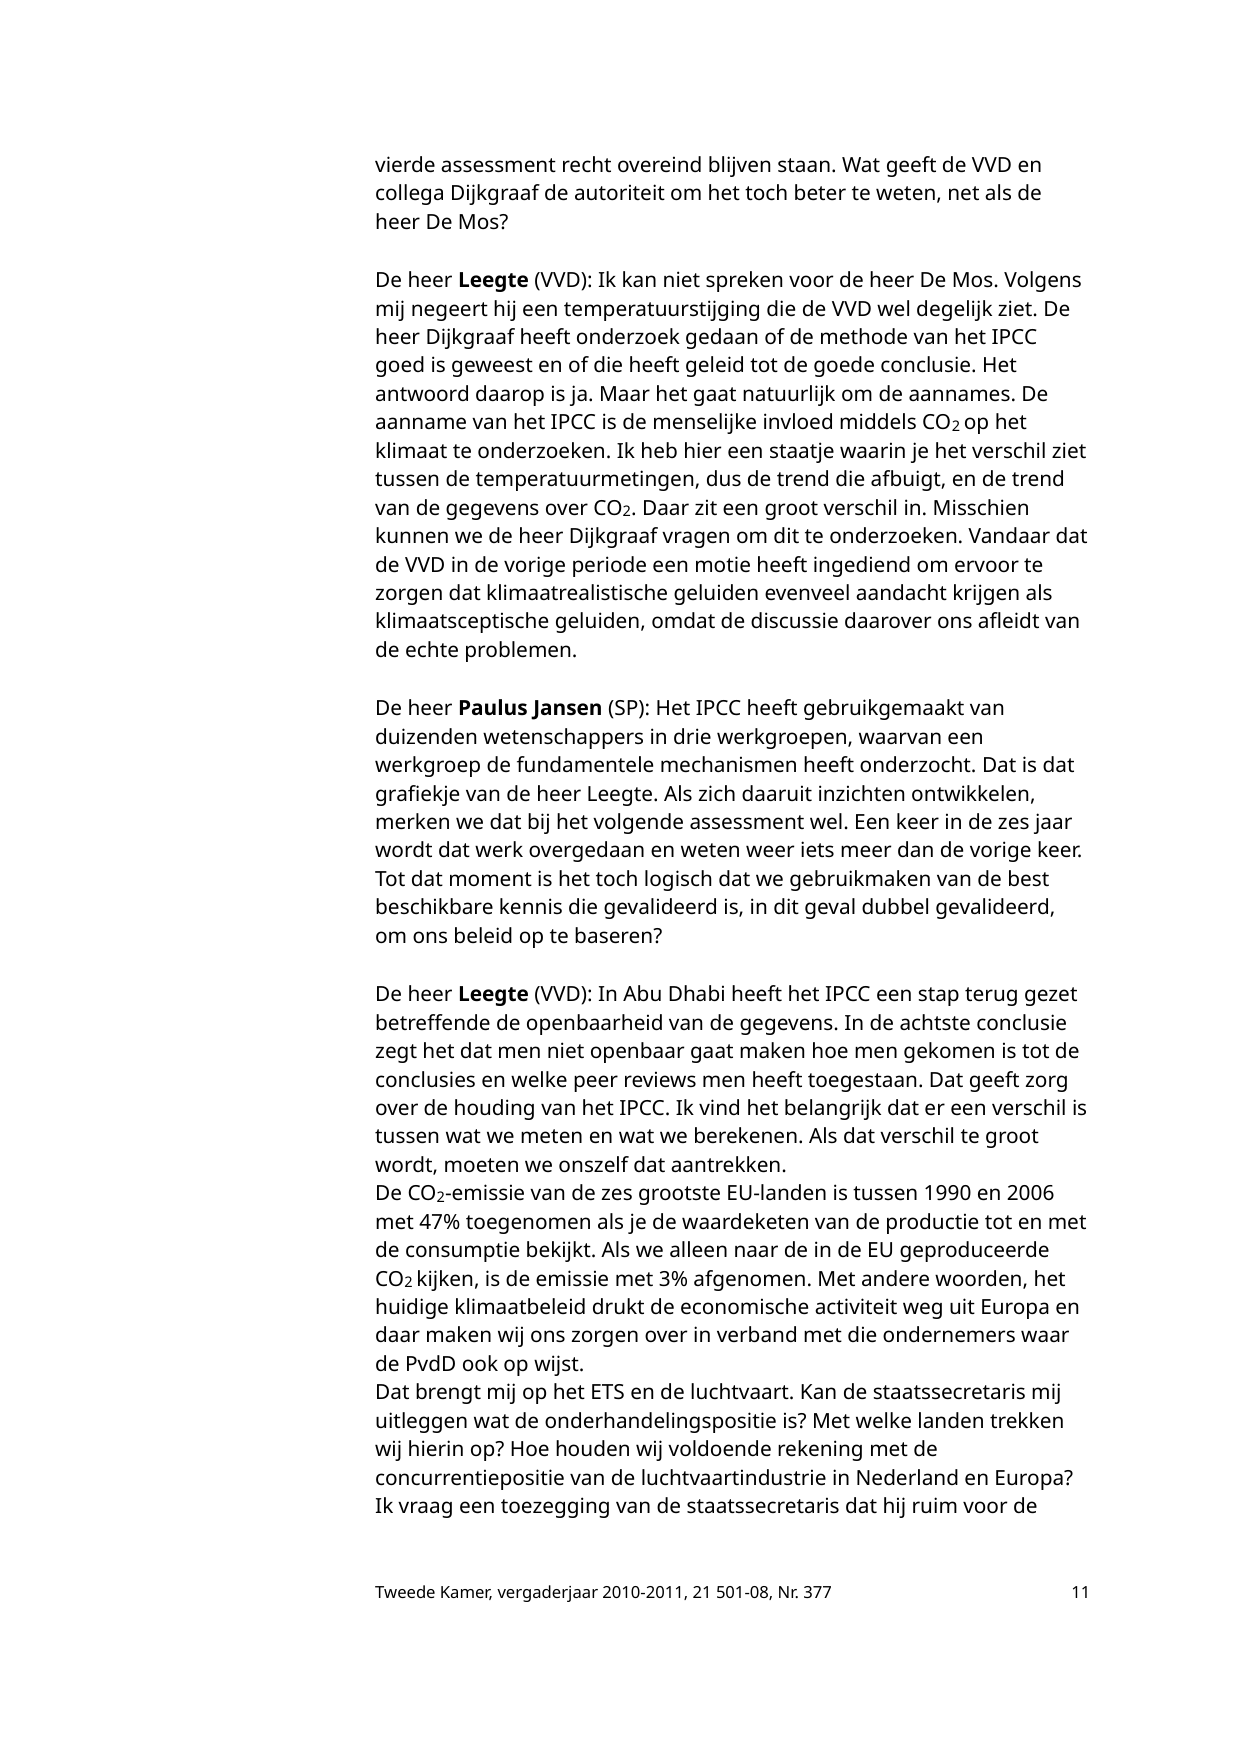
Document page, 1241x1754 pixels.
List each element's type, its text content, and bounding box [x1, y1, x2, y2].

text vierde assessment recht overeind blijven staan. Wat geeft de VVD en collega Dijkgraaf de autoriteit om het toch beter te weten, net als de heer De Mos? [375, 150, 1090, 235]
text De heer Leegte (VVD): In Abu Dhabi heeft het IPCC een stap terug gezet betreffende de openbaarheid van de gegevens. In de achtste conclusie zegt het dat men niet openbaar gaat maken hoe men gekomen is tot de conclusies en welke peer reviews men heeft toegestaan. Dat geeft zorg over de houding van het IPCC. Ik vind het belangrijk dat er een verschil is tussen wat we meten en wat we berekenen. Als dat verschil te groot wordt, moeten we onszelf dat aantrekken. [375, 979, 1090, 1178]
text Dat brengt mij op het ETS en de luchtvaart. Kan de staatssecretaris mij uitleggen wat de onderhandelingspositie is? Met welke landen trekken wij hierin op? Hoe houden wij voldoende rekening met de concurrentiepositie van de luchtvaartindustrie in Nederland en Europa? Ik vraag een toezegging van de staatssecretaris dat hij ruim voor de [375, 1377, 1090, 1520]
text De heer Leegte (VVD): Ik kan niet spreken voor de heer De Mos. Volgens mij negeert hij een temperatuurstijging die de VVD wel degelijk ziet. De heer Dijkgraaf heeft onderzoek gedaan of de methode van het IPCC goed is geweest en of die heeft geleid tot de goede conclusie. Het antwoord daarop is ja. Maar het gaat natuurlijk om de aannames. De aanname van het IPCC is de menselijke invloed middels CO2 op het klimaat te onderzoeken. Ik heb hier een staatje waarin je het verschil ziet tussen de temperatuurmetingen, dus de trend die afbuigt, en de trend van de gegevens over CO2. Daar zit een groot verschil in. Misschien kunnen we de heer Dijkgraaf vragen om dit te onderzoeken. Vandaar dat de VVD in de vorige periode een motie heeft ingediend om ervoor te zorgen dat klimaatrealistische geluiden evenveel aandacht krijgen als klimaatsceptische geluiden, omdat de discussie daarover ons afleidt van de echte problemen. [375, 265, 1090, 663]
text De CO2-emissie van de zes grootste EU-landen is tussen 1990 en 2006 met 47% toegenomen als je de waardeketen van de productie tot en met de consumptie bekijkt. Als we alleen naar de in de EU geproduceerde CO2 kijken, is de emissie met 3% afgenomen. Met andere woorden, het huidige klimaatbeleid drukt de economische activiteit weg uit Europa en daar maken wij ons zorgen over in verband met die ondernemers waar de PvdD ook op wijst. [375, 1178, 1090, 1377]
text De heer Paulus Jansen (SP): Het IPCC heeft gebruikgemaakt van duizenden wetenschappers in drie werkgroepen, waarvan een werkgroep de fundamentele mechanismen heeft onderzocht. Dat is dat grafiekje van de heer Leegte. Als zich daaruit inzichten ontwikkelen, merken we dat bij het volgende assessment wel. Een keer in de zes jaar wordt dat werk overgedaan en weten weer iets meer dan de vorige keer. Tot dat moment is het toch logisch dat we gebruikmaken van de best beschikbare kennis die gevalideerd is, in dit geval dubbel gevalideerd, om ons beleid op te baseren? [375, 693, 1090, 949]
